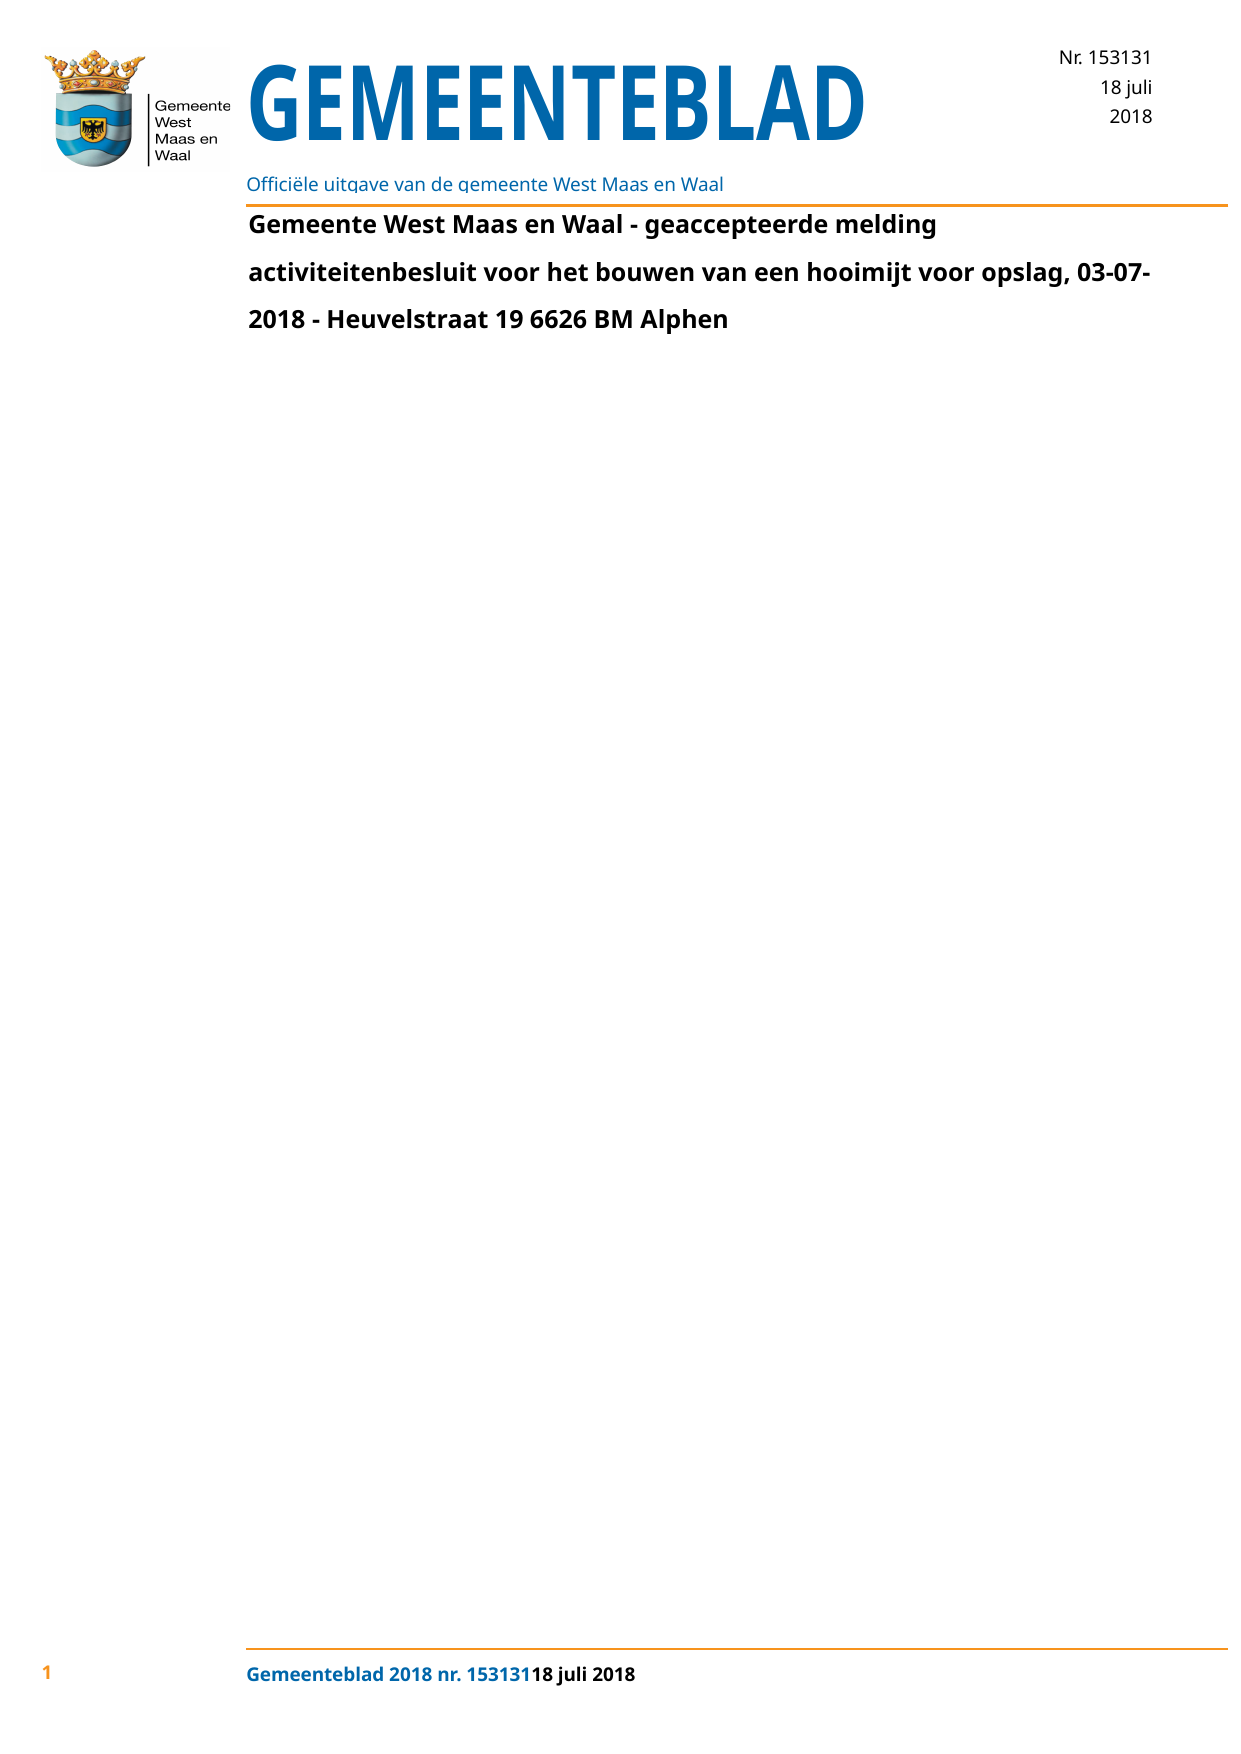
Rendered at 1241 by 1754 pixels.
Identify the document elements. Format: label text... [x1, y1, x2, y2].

text Gemeente West Maas en Waal - geaccepteerde melding activiteitenbesluit voor het bouwen van een hooimijt voor opslag, 03-07-2018 - Heuvelstraat 19 6626 BM Alphen [248, 207, 1152, 336]
picture [41, 47, 231, 172]
